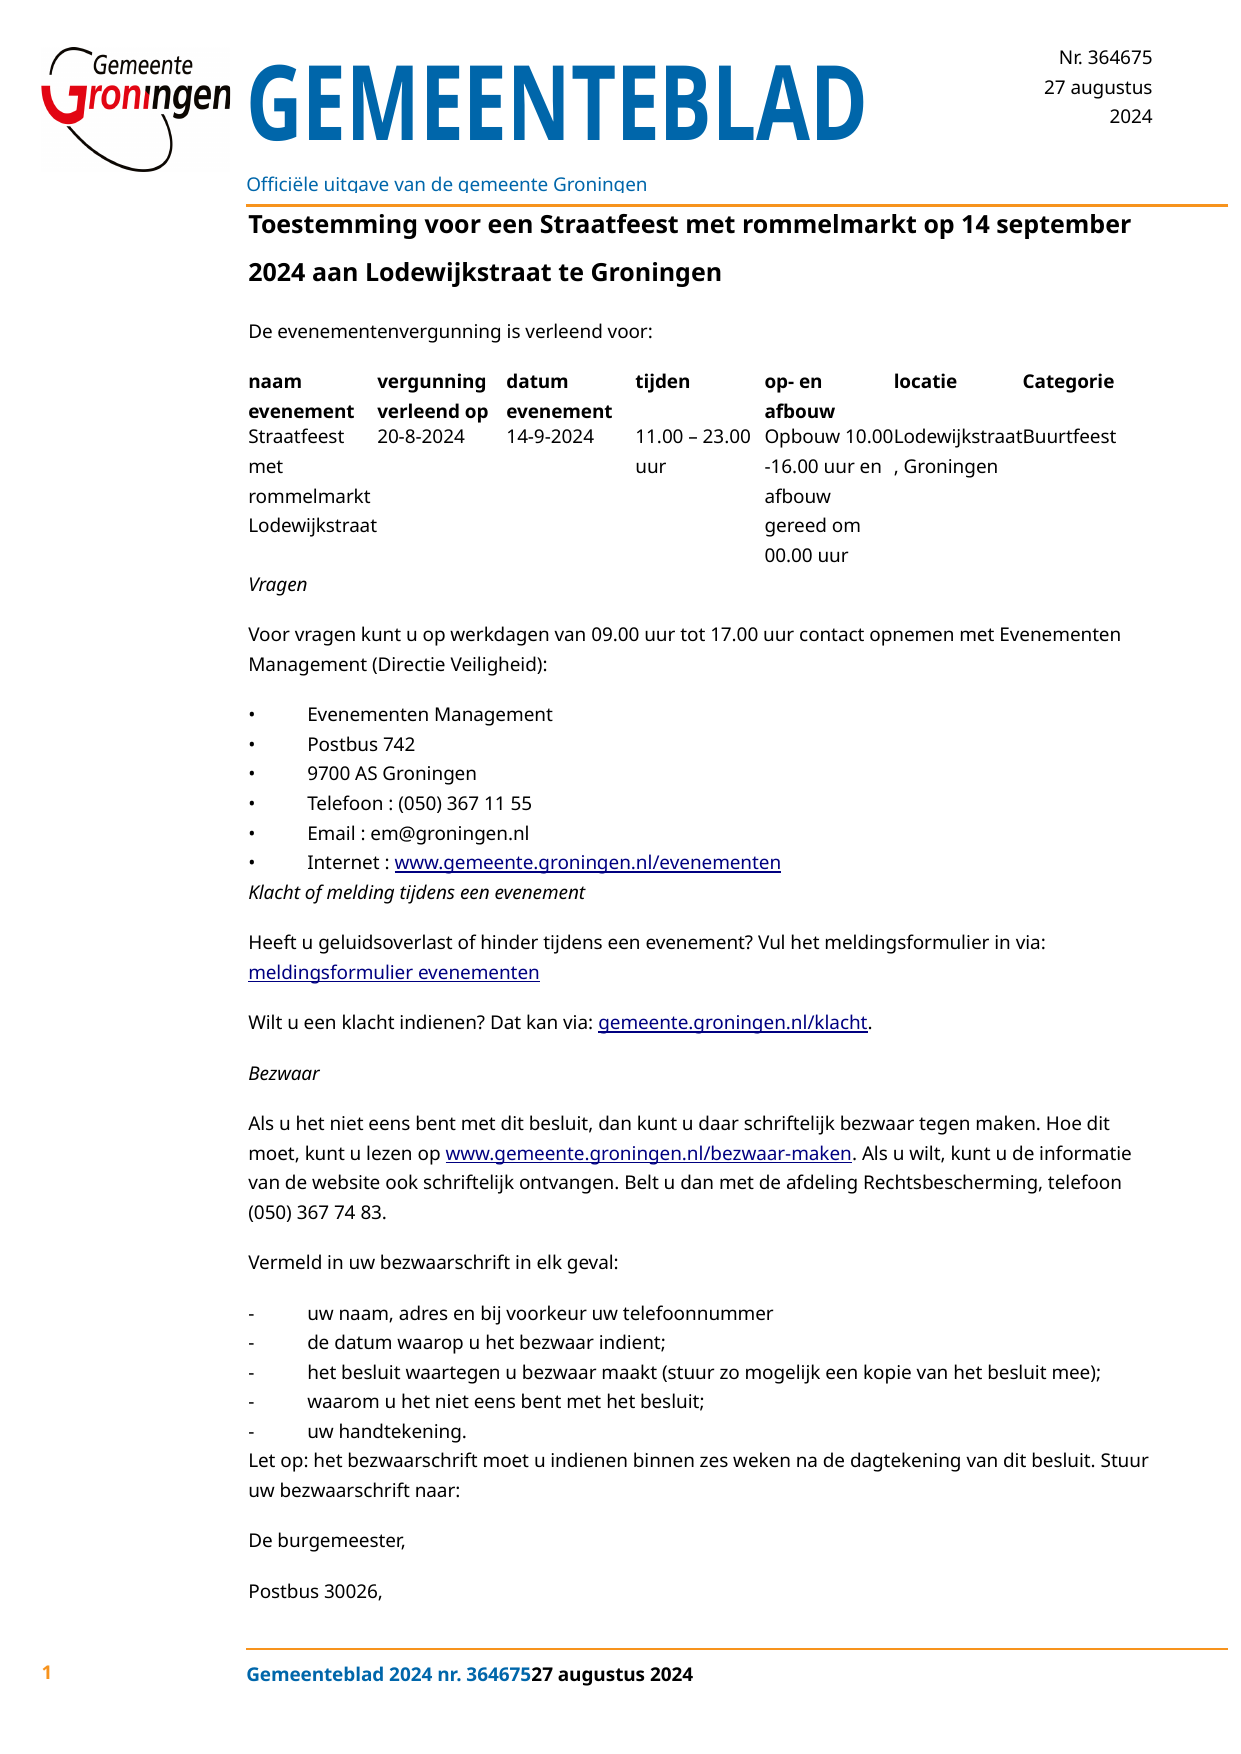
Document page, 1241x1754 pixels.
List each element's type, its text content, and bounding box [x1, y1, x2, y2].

table_cell Opbouw 10.00 -16.00 uur en afbouw gereed om 00.00 uur [764, 424, 893, 568]
list de datum waarop u het bezwaar indient; [248, 1329, 1152, 1355]
text Postbus 30026, [248, 1578, 1152, 1604]
list het besluit waartegen u bezwaar maakt (stuur zo mogelijk een kopie van het besluit mee); [248, 1359, 1152, 1385]
table_header datum evenement [506, 369, 635, 424]
list Telefoon : (050) 367 11 55 [248, 790, 1152, 816]
table_cell Buurtfeest [1023, 424, 1152, 568]
text De burgemeester, [248, 1528, 1152, 1553]
table_header vergunning verleend op [377, 369, 506, 424]
table_cell Lodewijkstraat, Groningen [894, 424, 1022, 568]
table_cell 11.00 – 23.00 uur [635, 424, 764, 568]
list waarom u het niet eens bent met het besluit; [248, 1388, 1152, 1414]
text Klacht of melding tijdens een evenement [248, 879, 1152, 905]
table_header locatie [894, 369, 1022, 424]
text De evenementenvergunning is verleend voor: [248, 318, 1152, 344]
text Als u het niet eens bent met dit besluit, dan kunt u daar schriftelijk bezwaar tegen maken. Hoe dit moet, kunt u lezen op www.gemeente.groningen.nl/bezwaar-maken. Als u wilt, kunt u de informatie van de website ook schriftelijk ontvangen. Belt u dan met de afdeling Rechtsbescherming, telefoon (050) 367 74 83. [248, 1110, 1152, 1225]
table_cell Straatfeest met rommelmarkt Lodewijkstraat [248, 424, 377, 568]
picture [41, 47, 231, 172]
text Vermeld in uw bezwaarschrift in elk geval: [248, 1249, 1152, 1275]
text Toestemming voor een Straatfeest met rommelmarkt op 14 september 2024 aan Lodewijkstraat te Groningen [248, 207, 1152, 288]
text Bezwaar [248, 1060, 1152, 1086]
list Internet : www.gemeente.groningen.nl/evenementen [248, 849, 1152, 875]
table_header Categorie [1023, 369, 1152, 424]
table_header tijden [635, 369, 764, 424]
text Let op: het bezwaarschrift moet u indienen binnen zes weken na de dagtekening van dit besluit. Stuur uw bezwaarschrift naar: [248, 1448, 1152, 1503]
list 9700 AS Groningen [248, 761, 1152, 786]
text Wilt u een klacht indienen? Dat kan via: gemeente.groningen.nl/klacht. [248, 1009, 1152, 1035]
list Evenementen Management [248, 701, 1152, 727]
text Voor vragen kunt u op werkdagen van 09.00 uur tot 17.00 uur contact opnemen met Evenementen Management (Directie Veiligheid): [248, 621, 1152, 677]
list uw naam, adres en bij voorkeur uw telefoonnummer [248, 1300, 1152, 1326]
table_header op- en afbouw [764, 369, 893, 424]
table_cell 20-8-2024 [377, 424, 506, 568]
text Heeft u geluidsoverlast of hinder tijdens een evenement? Vul het meldingsformulier in via: meldingsformulier evenementen [248, 929, 1152, 985]
text Vragen [248, 571, 1152, 597]
table_cell 14-9-2024 [506, 424, 635, 568]
list Postbus 742 [248, 731, 1152, 757]
list uw handtekening. [248, 1418, 1152, 1444]
table_header naam evenement [248, 369, 377, 424]
list Email : em@groningen.nl [248, 820, 1152, 846]
